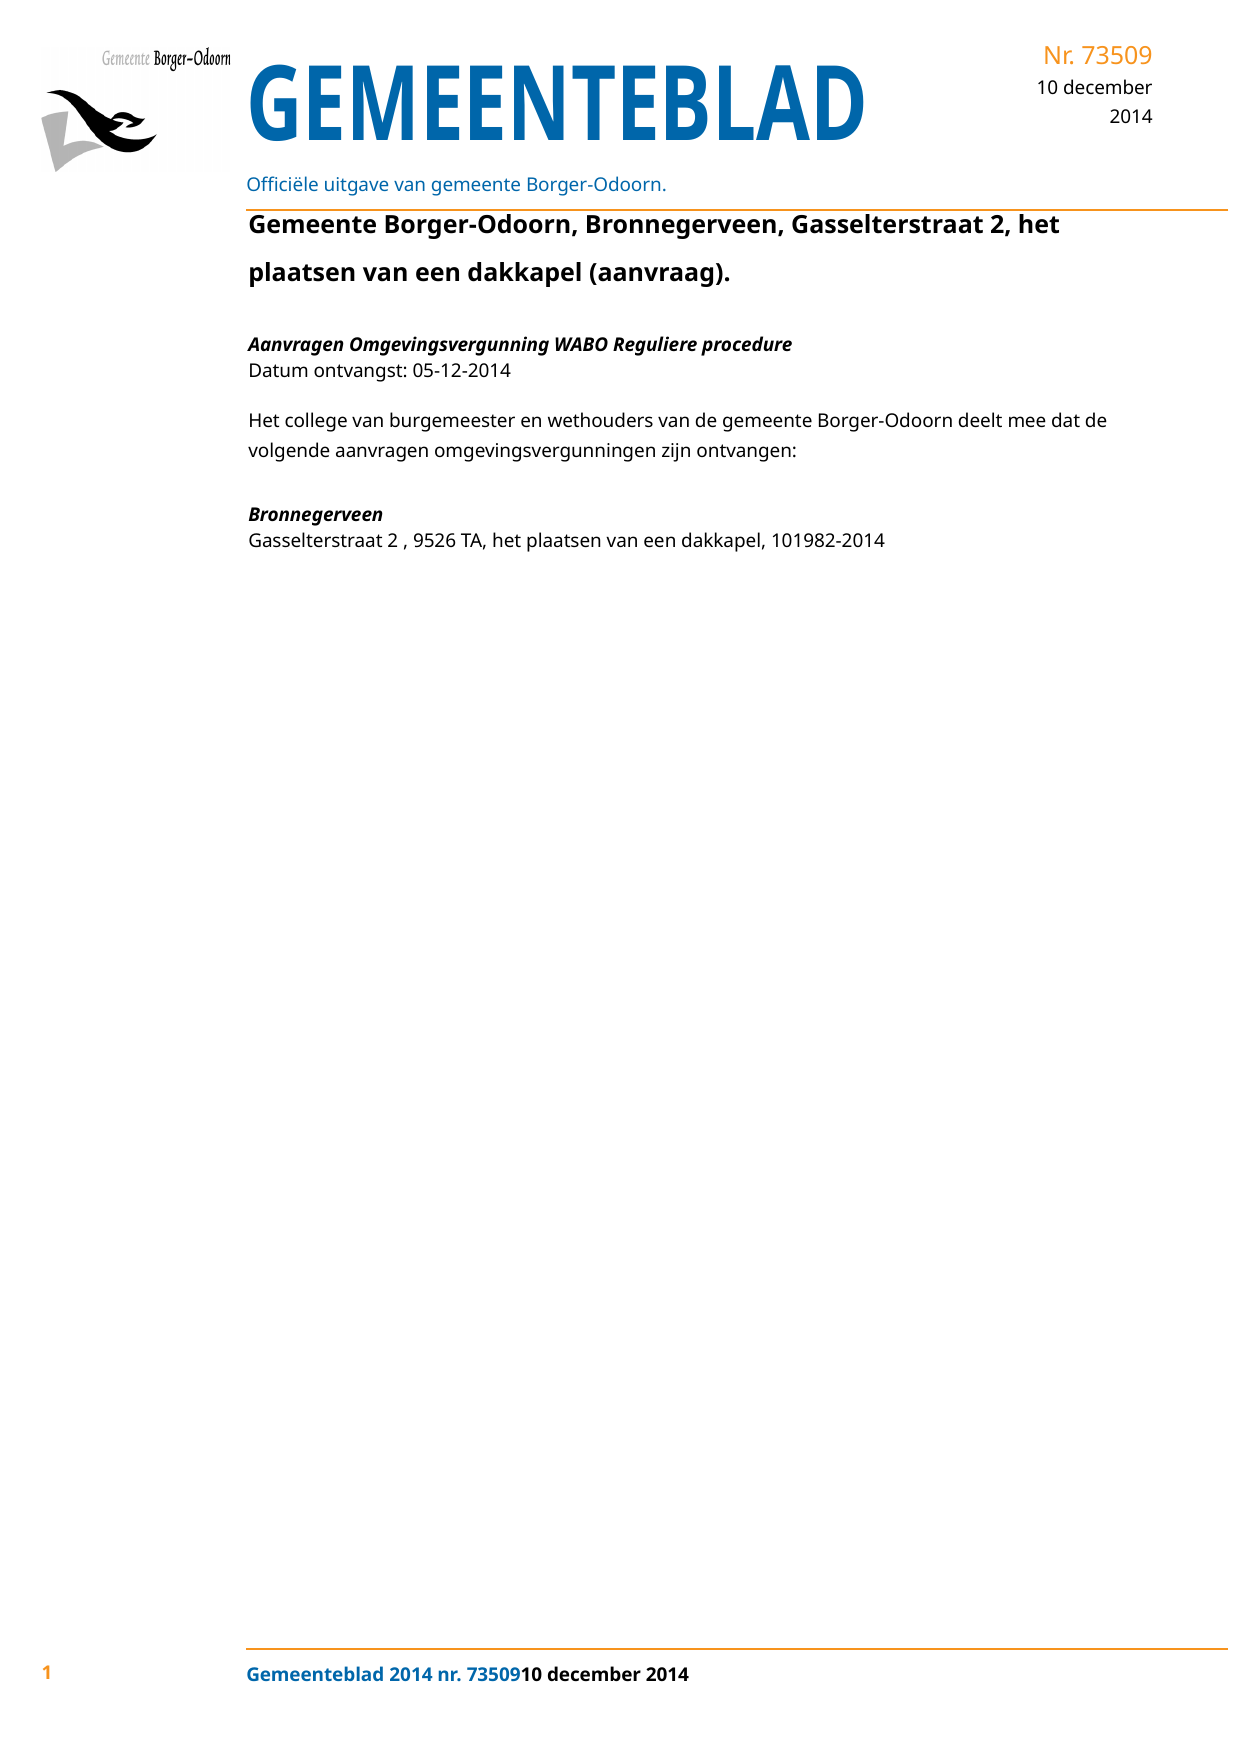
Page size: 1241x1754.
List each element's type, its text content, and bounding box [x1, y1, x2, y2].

picture [41, 47, 231, 172]
text Aanvragen Omgevingsvergunning WABO Reguliere procedure [248, 331, 1152, 357]
text Gasselterstraat 2 , 9526 TA, het plaatsen van een dakkapel, 101982-2014 [248, 527, 1152, 553]
text Het college van burgemeester en wethouders van de gemeente Borger-Odoorn deelt mee dat de volgende aanvragen omgevingsvergunningen zijn ontvangen: [248, 408, 1152, 463]
text Bronnegerveen [248, 501, 1152, 527]
text Datum ontvangst: 05-12-2014 [248, 357, 1152, 383]
text Gemeente Borger-Odoorn, Bronnegerveen, Gasselterstraat 2, het plaatsen van een dakkapel (aanvraag). [248, 211, 1152, 288]
